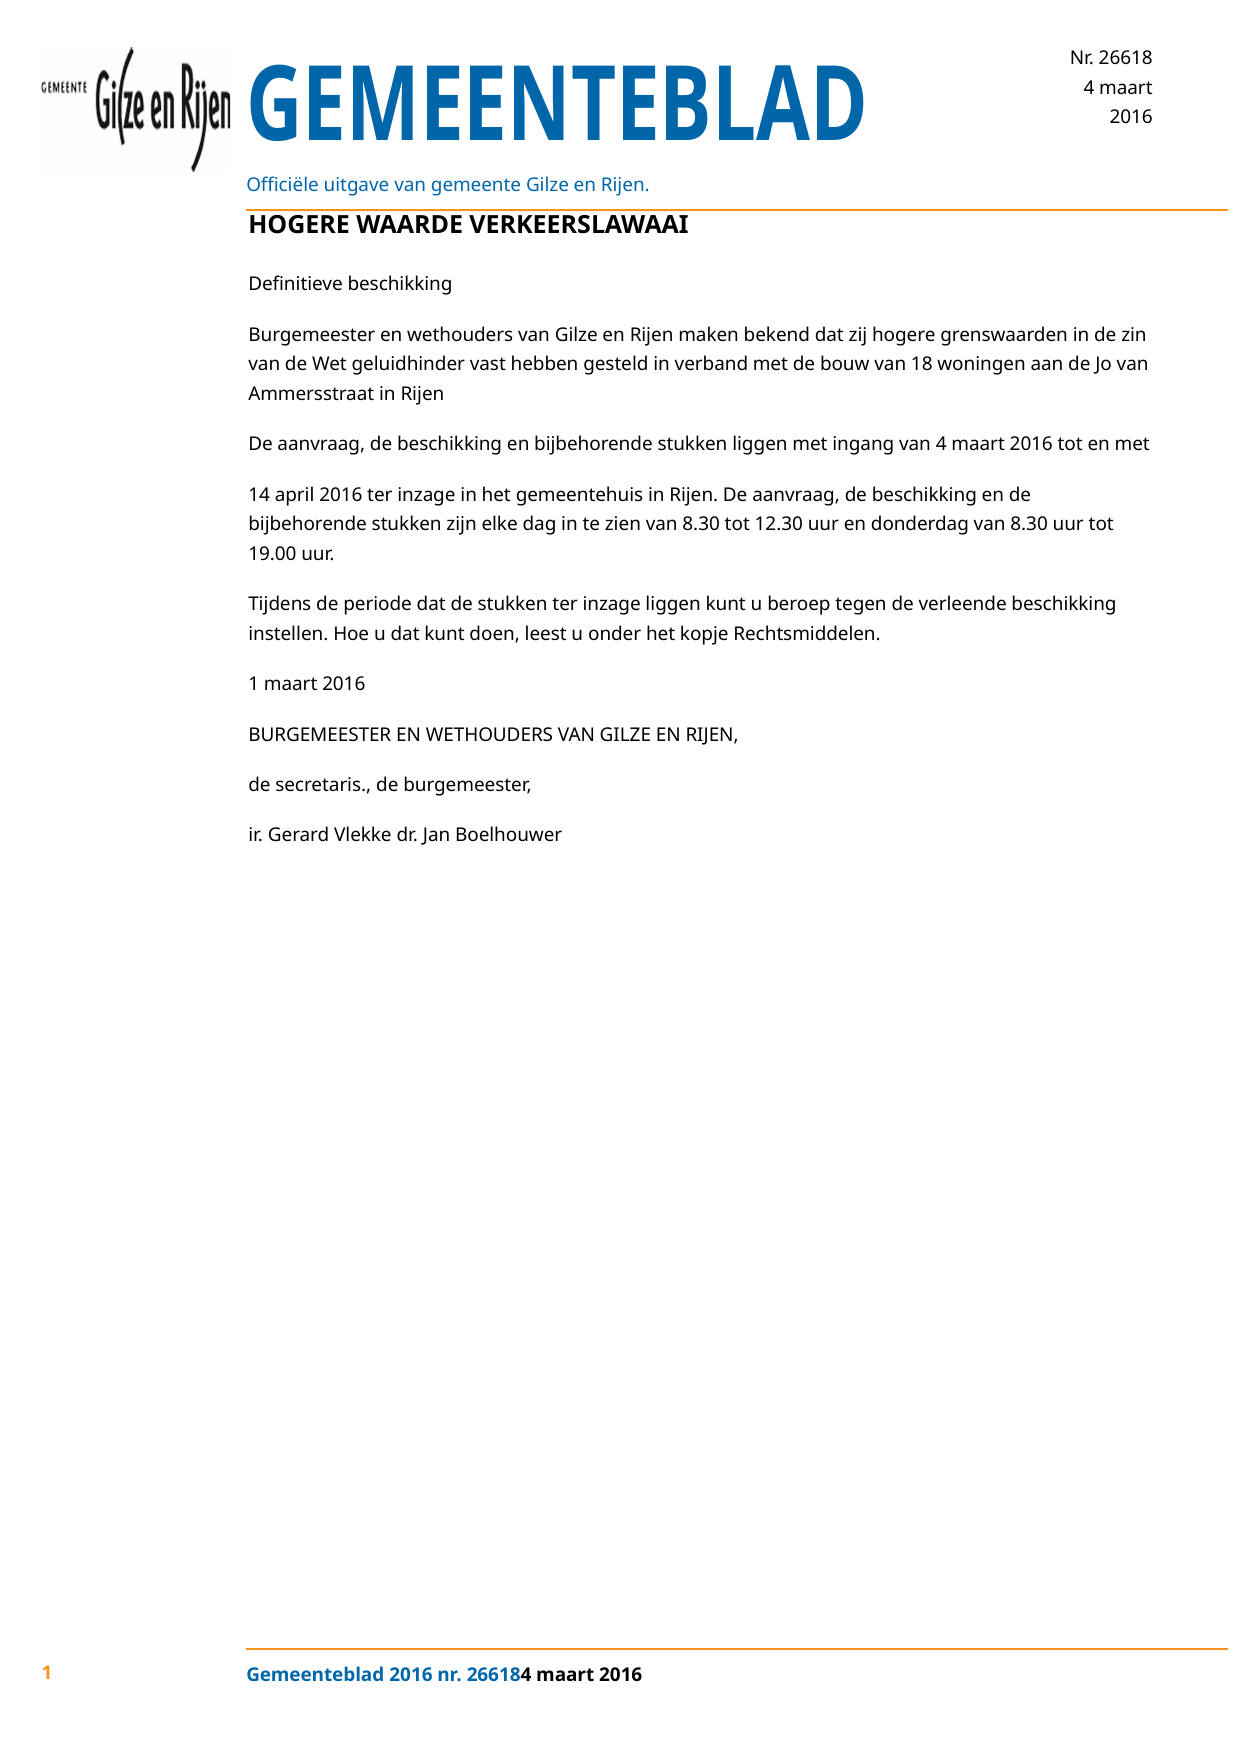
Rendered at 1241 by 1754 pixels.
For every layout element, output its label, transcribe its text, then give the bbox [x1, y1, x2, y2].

text ir. Gerard Vlekke dr. Jan Boelhouwer [248, 822, 1152, 847]
text de secretaris., de burgemeester, [248, 771, 1152, 797]
text De aanvraag, de beschikking en bijbehorende stukken liggen met ingang van 4 maart 2016 tot en met [248, 430, 1152, 456]
text Definitieve beschikking [248, 270, 1152, 296]
text BURGEMEESTER EN WETHOUDERS VAN GILZE EN RIJEN, [248, 721, 1152, 746]
text Burgemeester en wethouders van Gilze en Rijen maken bekend dat zij hogere grenswaarden in de zin van de Wet geluidhinder vast hebben gesteld in verband met de bouw van 18 woningen aan de Jo van Ammersstraat in Rijen [248, 321, 1152, 406]
text 14 april 2016 ter inzage in het gemeentehuis in Rijen. De aanvraag, de beschikking en de bijbehorende stukken zijn elke dag in te zien van 8.30 tot 12.30 uur en donderdag van 8.30 uur tot 19.00 uur. [248, 481, 1152, 566]
picture [41, 47, 231, 172]
text Tijdens de periode dat de stukken ter inzage liggen kunt u beroep tegen de verleende beschikking instellen. Hoe u dat kunt doen, leest u onder het kopje Rechtsmiddelen. [248, 590, 1152, 646]
text 1 maart 2016 [248, 670, 1152, 696]
text HOGERE WAARDE VERKEERSLAWAAI [248, 211, 1152, 241]
